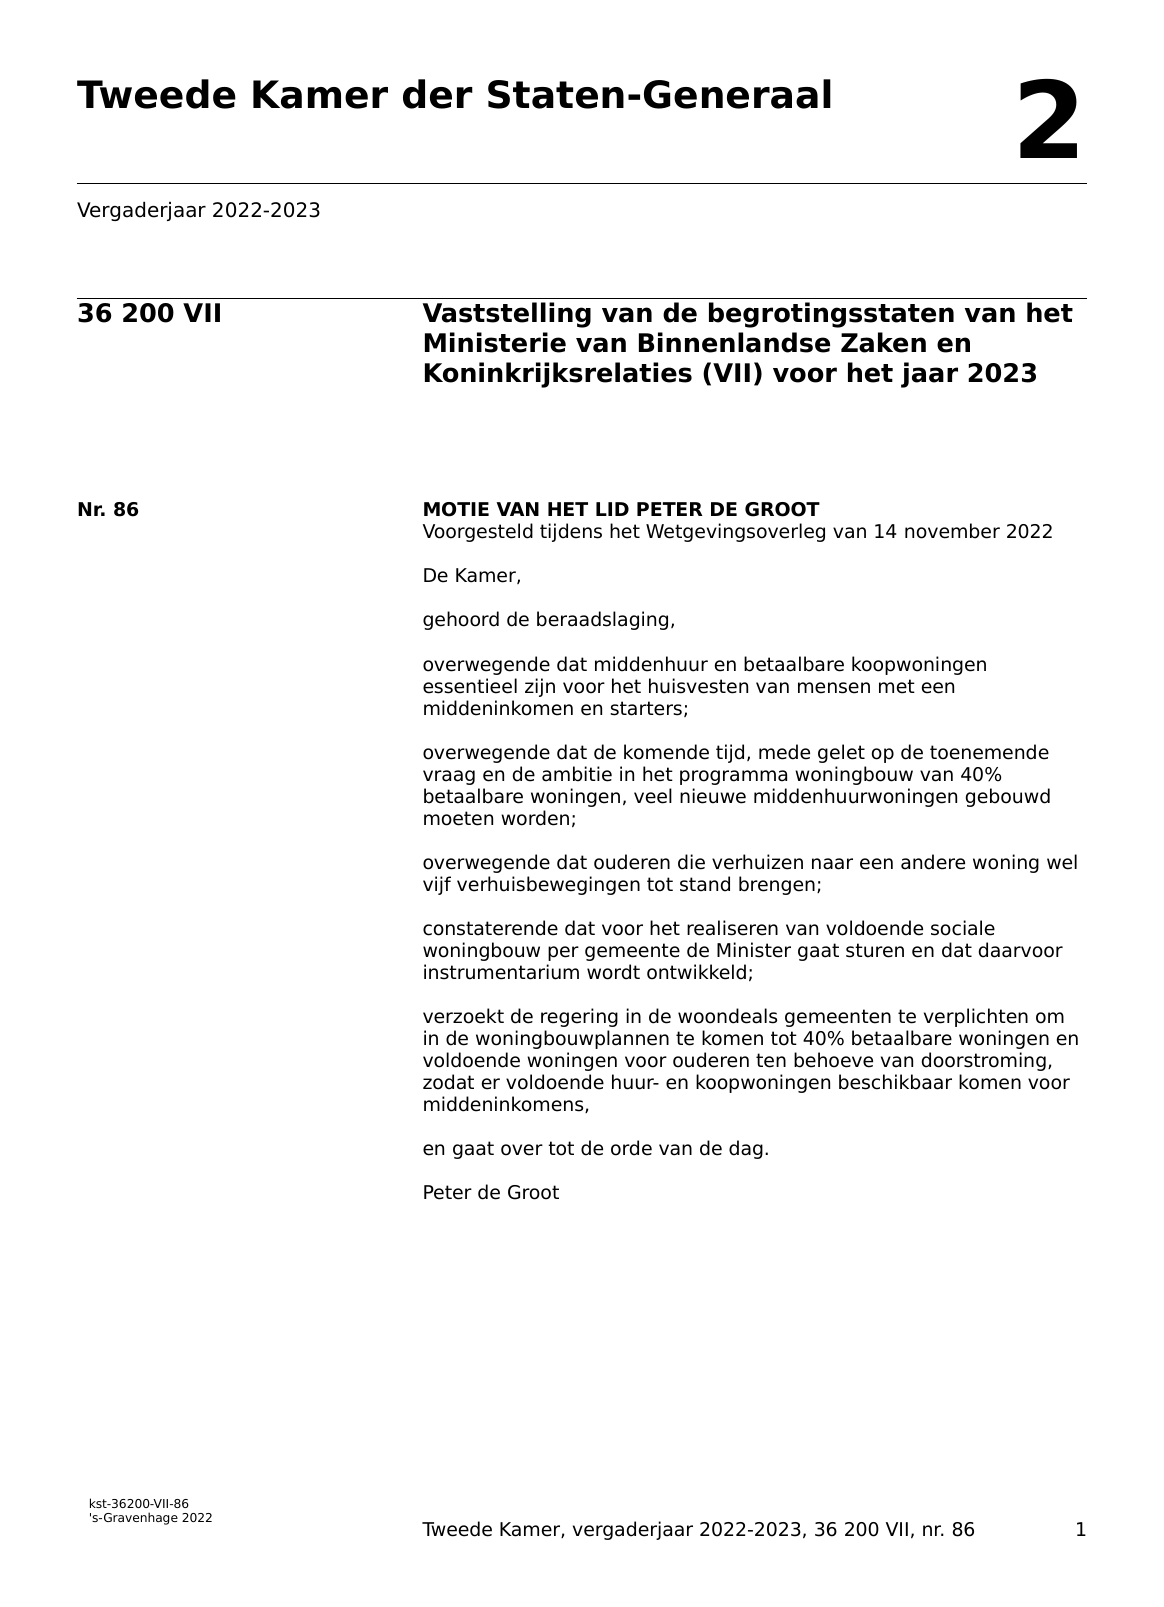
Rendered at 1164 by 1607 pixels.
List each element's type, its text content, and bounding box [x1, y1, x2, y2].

subtitle 36 200 VII Vaststelling van de begrotingsstaten van het Ministerie van Binnenlandse Zaken en Koninkrijksrelaties (VII) voor het jaar 2023 [77, 299, 1087, 388]
text gehoord de beraadslaging, [422, 609, 1087, 631]
text overwegende dat ouderen die verhuizen naar een andere woning wel vijf verhuisbewegingen tot stand brengen; [422, 852, 1087, 896]
table_cell Vergaderjaar 2022-2023 [77, 184, 1087, 298]
text kst-36200-VII-86 [88, 1497, 323, 1511]
text Peter de Groot [422, 1182, 1087, 1204]
text en gaat over tot de orde van de dag. [422, 1138, 1087, 1160]
text 's-Gravenhage 2022 [88, 1511, 323, 1525]
text verzoekt de regering in de woondeals gemeenten te verplichten om in de woningbouwplannen te komen tot 40% betaalbare woningen en voldoende woningen voor ouderen ten behoeve van doorstroming, zodat er voldoende huur- en koopwoningen beschikbaar komen voor middeninkomens, [422, 1006, 1087, 1116]
text Voorgesteld tijdens het Wetgevingsoverleg van 14 november 2022 [422, 521, 1087, 543]
table_header 2 [886, 59, 1087, 183]
text constaterende dat voor het realiseren van voldoende sociale woningbouw per gemeente de Minister gaat sturen en dat daarvoor instrumentarium wordt ontwikkeld; [422, 918, 1087, 984]
text overwegende dat middenhuur en betaalbare koopwoningen essentieel zijn voor het huisvesten van mensen met een middeninkomen en starters; [422, 653, 1087, 719]
table_header Tweede Kamer der Staten-Generaal [77, 59, 886, 183]
text De Kamer, [422, 565, 1087, 587]
text overwegende dat de komende tijd, mede gelet op de toenemende vraag en de ambitie in het programma woningbouw van 40% betaalbare woningen, veel nieuwe middenhuurwoningen gebouwd moeten worden; [422, 742, 1087, 829]
subtitle Nr. 86 MOTIE VAN HET LID PETER DE GROOT [77, 499, 1087, 521]
